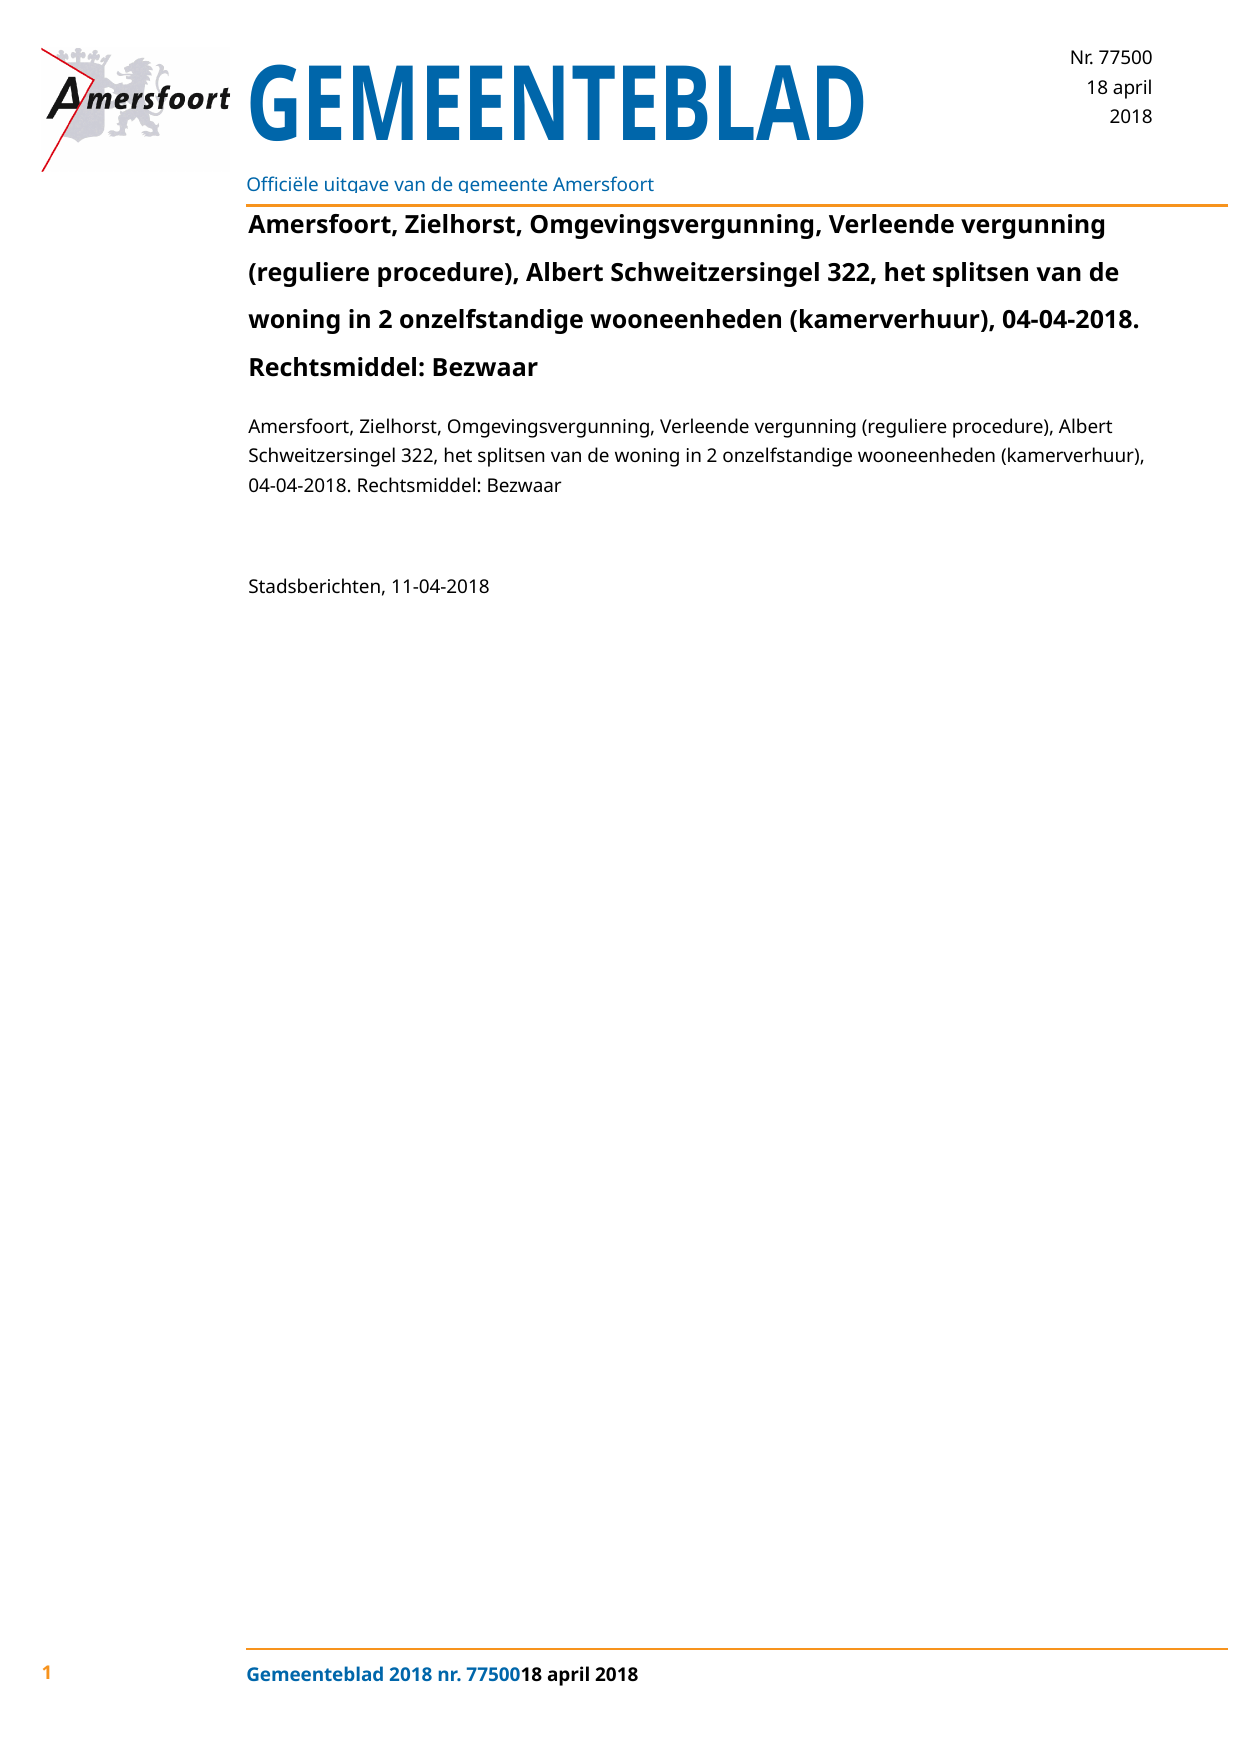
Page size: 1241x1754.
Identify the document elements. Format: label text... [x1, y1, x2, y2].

text Amersfoort, Zielhorst, Omgevingsvergunning, Verleende vergunning (reguliere procedure), Albert Schweitzersingel 322, het splitsen van de woning in 2 onzelfstandige wooneenheden (kamerverhuur), 04-04-2018. Rechtsmiddel: Bezwaar [248, 207, 1152, 384]
picture [41, 47, 231, 172]
text Stadsberichten, 11-04-2018 [248, 573, 1152, 599]
text Amersfoort, Zielhorst, Omgevingsvergunning, Verleende vergunning (reguliere procedure), Albert Schweitzersingel 322, het splitsen van de woning in 2 onzelfstandige wooneenheden (kamerverhuur), 04-04-2018. Rechtsmiddel: Bezwaar [248, 413, 1152, 498]
